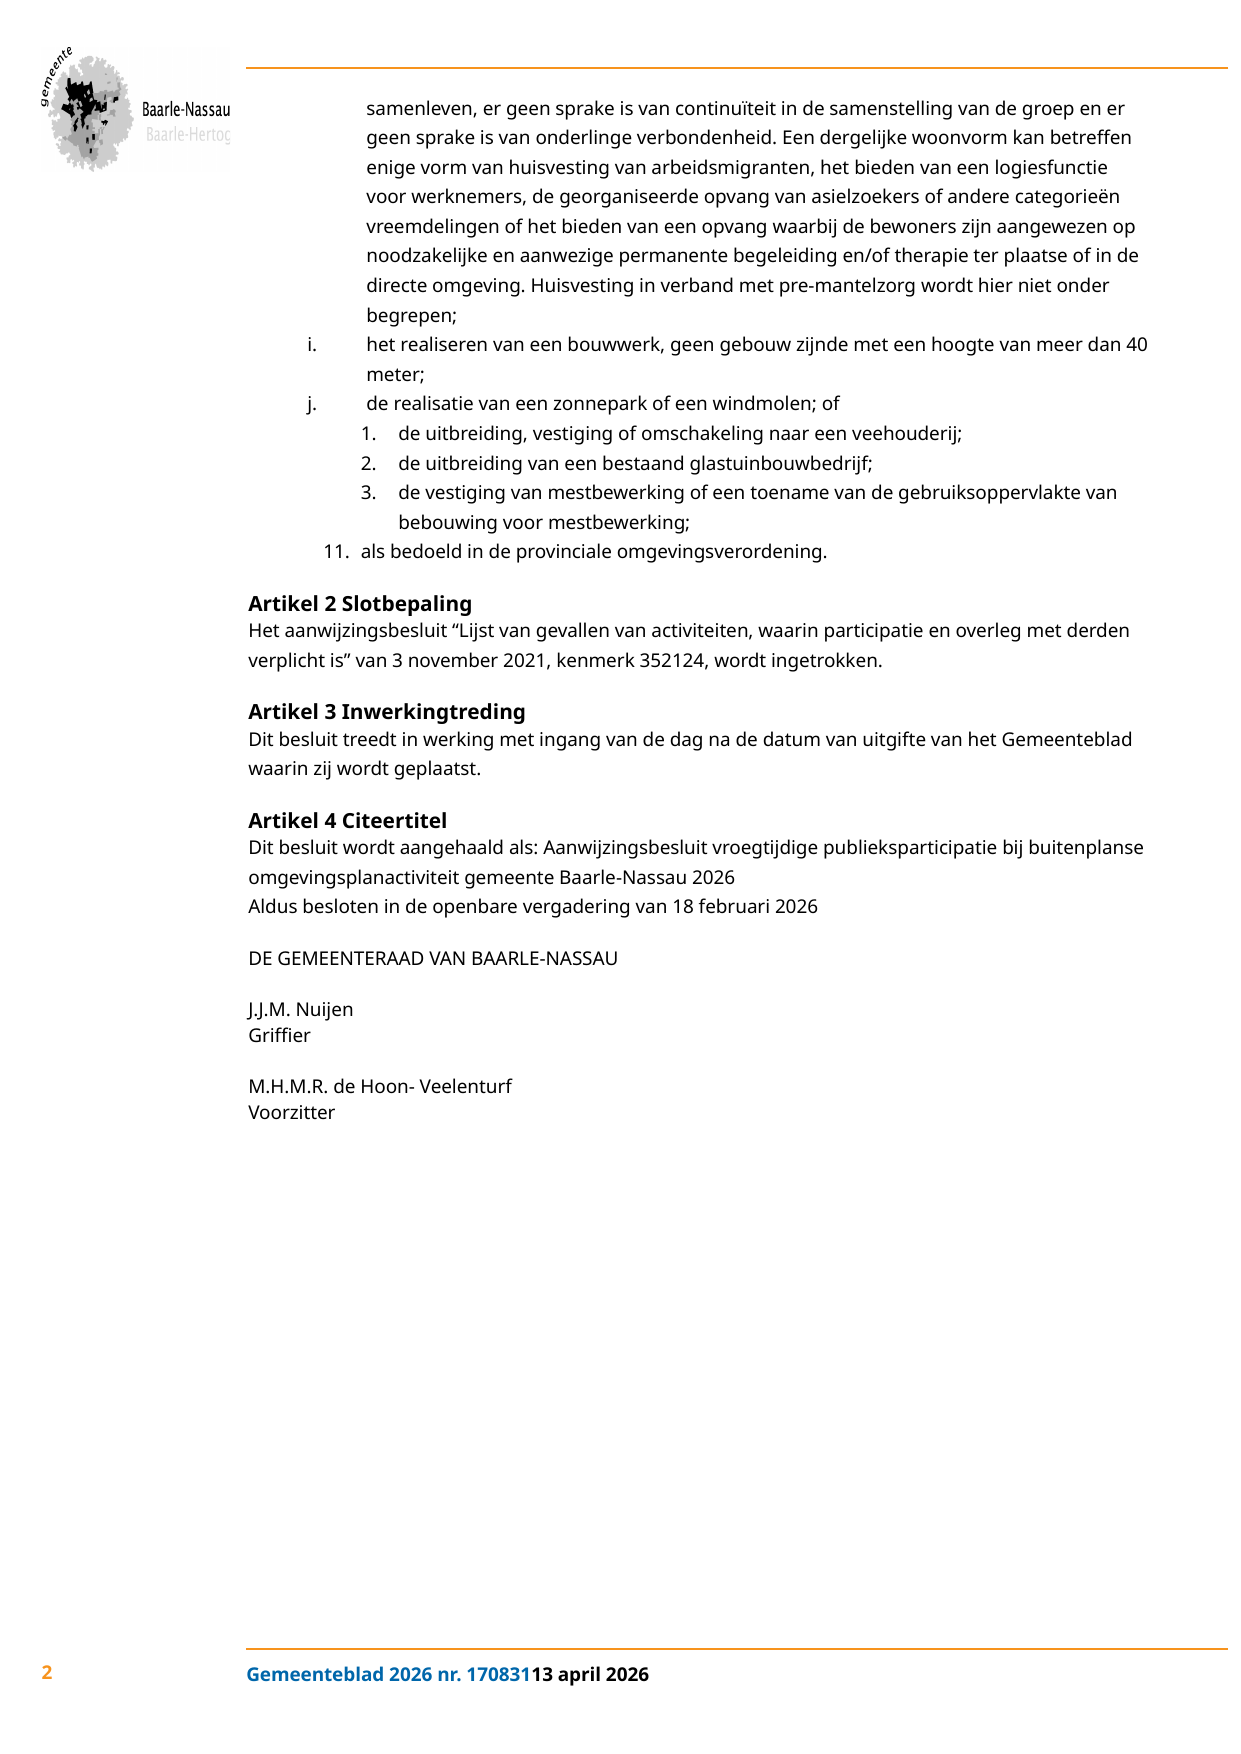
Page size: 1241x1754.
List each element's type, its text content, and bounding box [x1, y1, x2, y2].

text M.H.M.R. de Hoon- Veelenturf [248, 1073, 1152, 1099]
list als bedoeld in de provinciale omgevingsverordening. [323, 538, 1152, 564]
text Artikel 2 Slotbepaling [248, 589, 1152, 617]
text Dit besluit wordt aangehaald als: Aanwijzingsbesluit vroegtijdige publieksparticipatie bij buitenplanse omgevingsplanactiviteit gemeente Baarle-Nassau 2026 [248, 834, 1152, 889]
list de uitbreiding van een bestaand glastuinbouwbedrijf; [361, 450, 1152, 476]
text DE GEMEENTERAAD VAN BAARLE-NASSAU [248, 945, 1152, 971]
text J.J.M. Nuijen [248, 996, 1152, 1022]
text Artikel 4 Citeertitel [248, 806, 1152, 834]
text Artikel 3 Inwerkingtreding [248, 697, 1152, 726]
list de realisatie van een zonnepark of een windmolen; of [307, 391, 1152, 416]
picture [41, 47, 231, 172]
text Aldus besloten in de openbare vergadering van 18 februari 2026 [248, 893, 1152, 919]
text Griffier [248, 1022, 1152, 1048]
list het realiseren van een bouwwerk, geen gebouw zijnde met een hoogte van meer dan 40 meter; [307, 331, 1152, 387]
list de vestiging van mestbewerking of een toename van de gebruiksoppervlakte van bebouwing voor mestbewerking; [361, 479, 1152, 535]
list samenleven, er geen sprake is van continuïteit in de samenstelling van de groep en er geen sprake is van onderlinge verbondenheid. Een dergelijke woonvorm kan betreffen enige vorm van huisvesting van arbeidsmigranten, het bieden van een logiesfunctie voor werknemers, de georganiseerde opvang van asielzoekers of andere categorieën vreemdelingen of het bieden van een opvang waarbij de bewoners zijn aangewezen op noodzakelijke en aanwezige permanente begeleiding en/of therapie ter plaatse of in de directe omgeving. Huisvesting in verband met pre-mantelzorg wordt hier niet onder begrepen; [307, 95, 1152, 328]
list de uitbreiding, vestiging of omschakeling naar een veehouderij; [361, 420, 1152, 446]
text Dit besluit treedt in werking met ingang van de dag na de datum van uitgifte van het Gemeenteblad waarin zij wordt geplaatst. [248, 726, 1152, 781]
text Voorzitter [248, 1099, 1152, 1125]
text Het aanwijzingsbesluit “Lijst van gevallen van activiteiten, waarin participatie en overleg met derden verplicht is” van 3 november 2021, kenmerk 352124, wordt ingetrokken. [248, 617, 1152, 673]
